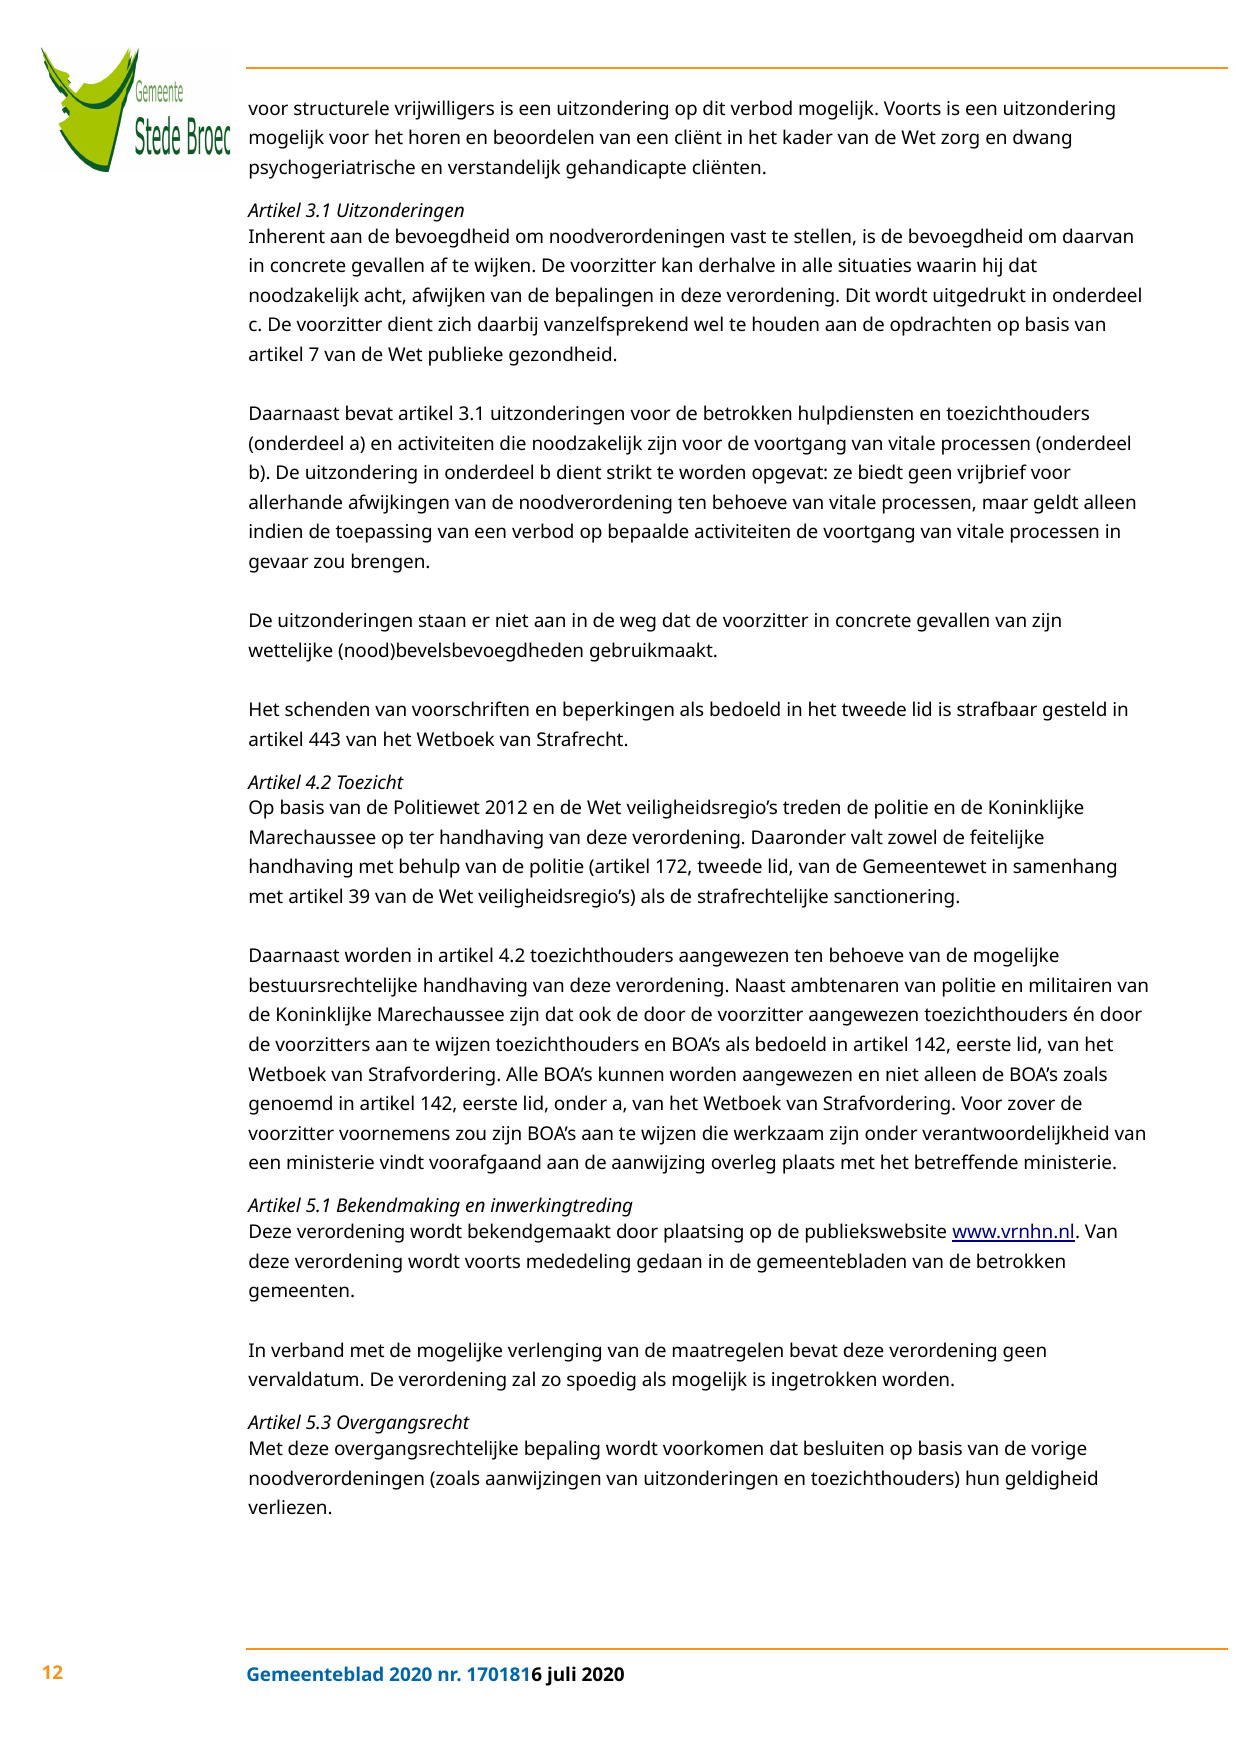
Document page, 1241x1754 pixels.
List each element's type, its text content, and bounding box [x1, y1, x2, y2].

text Met deze overgangsrechtelijke bepaling wordt voorkomen dat besluiten op basis van de vorige noodverordeningen (zoals aanwijzingen van uitzonderingen en toezichthouders) hun geldigheid verliezen. [248, 1435, 1152, 1520]
text Artikel 4.2 Toezicht [248, 769, 1152, 794]
text In verband met de mogelijke verlenging van de maatregelen bevat deze verordening geen vervaldatum. De verordening zal zo spoedig als mogelijk is ingetrokken worden. [248, 1337, 1152, 1392]
text voor structurele vrijwilligers is een uitzondering op dit verbod mogelijk. Voorts is een uitzondering mogelijk voor het horen en beoordelen van een cliënt in het kader van de Wet zorg en dwang psychogeriatrische en verstandelijk gehandicapte cliënten. [248, 95, 1152, 180]
text Artikel 3.1 Uitzonderingen [248, 197, 1152, 223]
text Het schenden van voorschriften en beperkingen als bedoeld in het tweede lid is strafbaar gesteld in artikel 443 van het Wetboek van Strafrecht. [248, 696, 1152, 751]
text Op basis van de Politiewet 2012 en de Wet veiligheidsregio’s treden de politie en de Koninklijke Marechaussee op ter handhaving van deze verordening. Daaronder valt zowel de feitelijke handhaving met behulp van de politie (artikel 172, tweede lid, van de Gemeentewet in samenhang met artikel 39 van de Wet veiligheidsregio’s) als de strafrechtelijke sanctionering. [248, 794, 1152, 909]
text Artikel 5.1 Bekendmaking en inwerkingtreding [248, 1193, 1152, 1218]
text De uitzonderingen staan er niet aan in de weg dat de voorzitter in concrete gevallen van zijn wettelijke (nood)bevelsbevoegdheden gebruikmaakt. [248, 607, 1152, 663]
text Daarnaast bevat artikel 3.1 uitzonderingen voor de betrokken hulpdiensten en toezichthouders (onderdeel a) en activiteiten die noodzakelijk zijn voor de voortgang van vitale processen (onderdeel b). De uitzondering in onderdeel b dient strikt te worden opgevat: ze biedt geen vrijbrief voor allerhande afwijkingen van de noodverordening ten behoeve van vitale processen, maar geldt alleen indien de toepassing van een verbod op bepaalde activiteiten de voortgang van vitale processen in gevaar zou brengen. [248, 400, 1152, 574]
text Deze verordening wordt bekendgemaakt door plaatsing op de publiekswebsite www.vrnhn.nl. Van deze verordening wordt voorts mededeling gedaan in de gemeentebladen van de betrokken gemeenten. [248, 1218, 1152, 1303]
text Artikel 5.3 Overgangsrecht [248, 1409, 1152, 1435]
text Daarnaast worden in artikel 4.2 toezichthouders aangewezen ten behoeve van de mogelijke bestuursrechtelijke handhaving van deze verordening. Naast ambtenaren van politie en militairen van de Koninklijke Marechaussee zijn dat ook de door de voorzitter aangewezen toezichthouders én door de voorzitters aan te wijzen toezichthouders en BOA’s als bedoeld in artikel 142, eerste lid, van het Wetboek van Strafvordering. Alle BOA’s kunnen worden aangewezen en niet alleen de BOA’s zoals genoemd in artikel 142, eerste lid, onder a, van het Wetboek van Strafvordering. Voor zover de voorzitter voornemens zou zijn BOA’s aan te wijzen die werkzaam zijn onder verantwoordelijkheid van een ministerie vindt voorafgaand aan de aanwijzing overleg plaats met het betreffende ministerie. [248, 942, 1152, 1175]
text Inherent aan de bevoegdheid om noodverordeningen vast te stellen, is de bevoegdheid om daarvan in concrete gevallen af te wijken. De voorzitter kan derhalve in alle situaties waarin hij dat noodzakelijk acht, afwijken van de bepalingen in deze verordening. Dit wordt uitgedrukt in onderdeel c. De voorzitter dient zich daarbij vanzelfsprekend wel te houden aan de opdrachten op basis van artikel 7 van de Wet publieke gezondheid. [248, 223, 1152, 367]
picture [41, 47, 231, 172]
